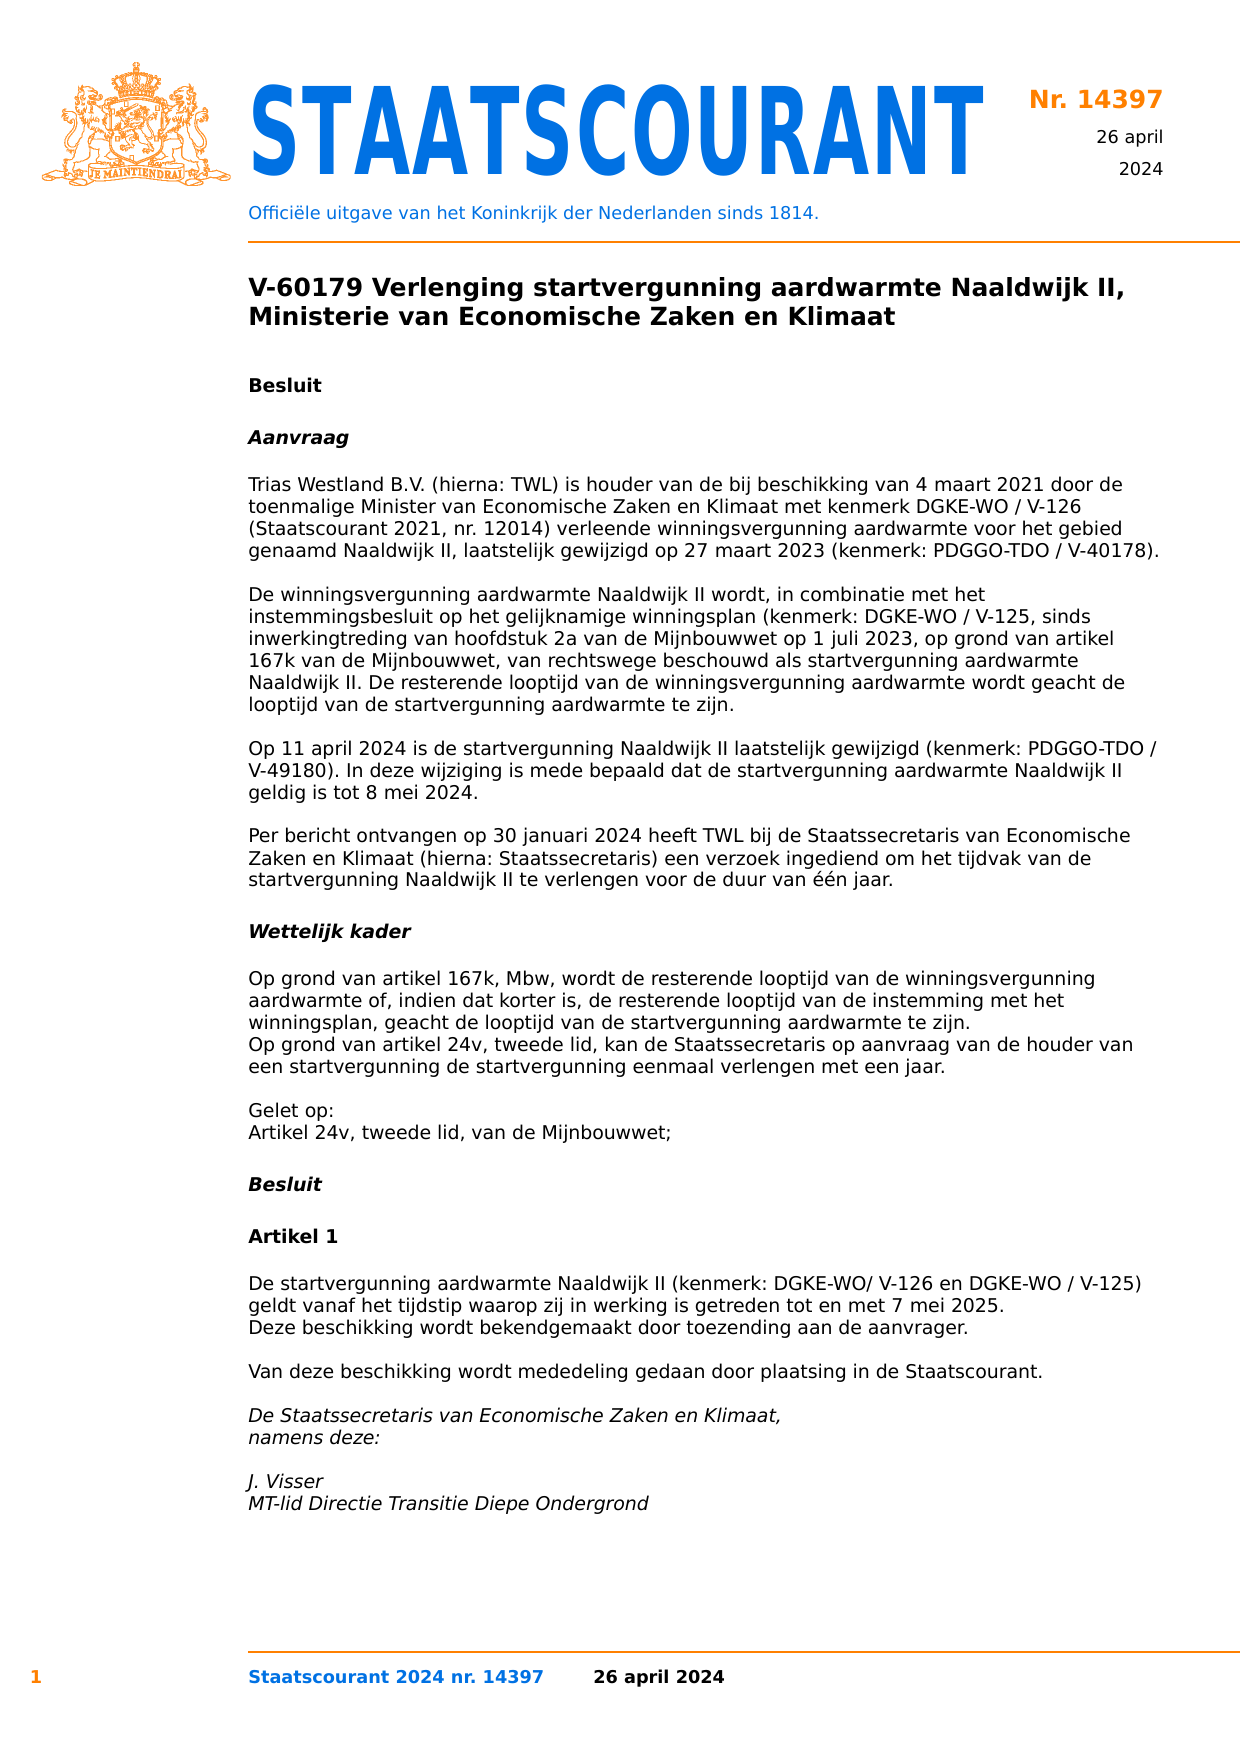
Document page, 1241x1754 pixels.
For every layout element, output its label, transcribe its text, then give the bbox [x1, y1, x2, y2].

subtitle Aanvraag [248, 427, 1163, 449]
picture [41, 62, 231, 186]
text Deze beschikking wordt bekendgemaakt door toezending aan de aanvrager. [248, 1317, 1163, 1339]
subtitle Artikel 1 [248, 1226, 1163, 1248]
text Op grond van artikel 167k, Mbw, wordt de resterende looptijd van de winningsvergunning aardwarmte of, indien dat korter is, de resterende looptijd van de instemming met het winningsplan, geacht de looptijd van de startvergunning aardwarmte te zijn. [248, 968, 1163, 1034]
text Per bericht ontvangen op 30 januari 2024 heeft TWL bij de Staatssecretaris van Economische Zaken en Klimaat (hierna: Staatssecretaris) een verzoek ingediend om het tijdvak van de startvergunning Naaldwijk II te verlengen voor de duur van één jaar. [248, 825, 1163, 891]
subtitle Wettelijk kader [248, 921, 1163, 943]
text Trias Westland B.V. (hierna: TWL) is houder van de bij beschikking van 4 maart 2021 door de toenmalige Minister van Economische Zaken en Klimaat met kenmerk DGKE-WO / V-126 (Staatscourant 2021, nr. 12014) verleende winningsvergunning aardwarmte voor het gebied genaamd Naaldwijk II, laatstelijk gewijzigd op 27 maart 2023 (kenmerk: PDGGO-TDO / V-40178). [248, 474, 1163, 562]
text Artikel 24v, tweede lid, van de Mijnbouwwet; [248, 1122, 1163, 1144]
text De winningsvergunning aardwarmte Naaldwijk II wordt, in combinatie met het instemmingsbesluit op het gelijknamige winningsplan (kenmerk: DGKE-WO / V-125, sinds inwerkingtreding van hoofdstuk 2a van de Mijnbouwwet op 1 juli 2023, op grond van artikel 167k van de Mijnbouwwet, van rechtswege beschouwd als startvergunning aardwarmte Naaldwijk II. De resterende looptijd van de winningsvergunning aardwarmte wordt geacht de looptijd van de startvergunning aardwarmte te zijn. [248, 584, 1163, 716]
text Van deze beschikking wordt mededeling gedaan door plaatsing in de Staatscourant. [248, 1361, 1163, 1383]
text Gelet op: [248, 1100, 1163, 1122]
table_cell Officiële uitgave van het Koninkrijk der Nederlanden sinds 1814. [248, 203, 1240, 241]
text De startvergunning aardwarmte Naaldwijk II (kenmerk: DGKE-WO/ V-126 en DGKE-WO / V-125) geldt vanaf het tijdstip waarop zij in werking is getreden tot en met 7 mei 2025. [248, 1273, 1163, 1317]
table_header [25, 62, 248, 241]
subtitle Besluit [248, 1174, 1163, 1196]
table_cell 2024 [998, 153, 1240, 203]
table_cell 26 april [998, 121, 1240, 153]
text Op 11 april 2024 is de startvergunning Naaldwijk II laatstelijk gewijzigd (kenmerk: PDGGO-TDO / V-49180). In deze wijziging is mede bepaald dat de startvergunning aardwarmte Naaldwijk II geldig is tot 8 mei 2024. [248, 738, 1163, 803]
text Op grond van artikel 24v, tweede lid, kan de Staatssecretaris op aanvraag van de houder van een startvergunning de startvergunning eenmaal verlengen met een jaar. [248, 1034, 1163, 1078]
table_header Nr. 14397 [998, 62, 1240, 121]
subtitle Besluit [248, 375, 1163, 397]
subtitle V-60179 Verlenging startvergunning aardwarmte Naaldwijk II, Ministerie van Economische Zaken en Klimaat [248, 273, 1163, 331]
table_header STAATSCOURANT [248, 62, 998, 203]
text De Staatssecretaris van Economische Zaken en Klimaat, namens deze: J. Visser MT-lid Directie Transitie Diepe Ondergrond [248, 1405, 1163, 1514]
